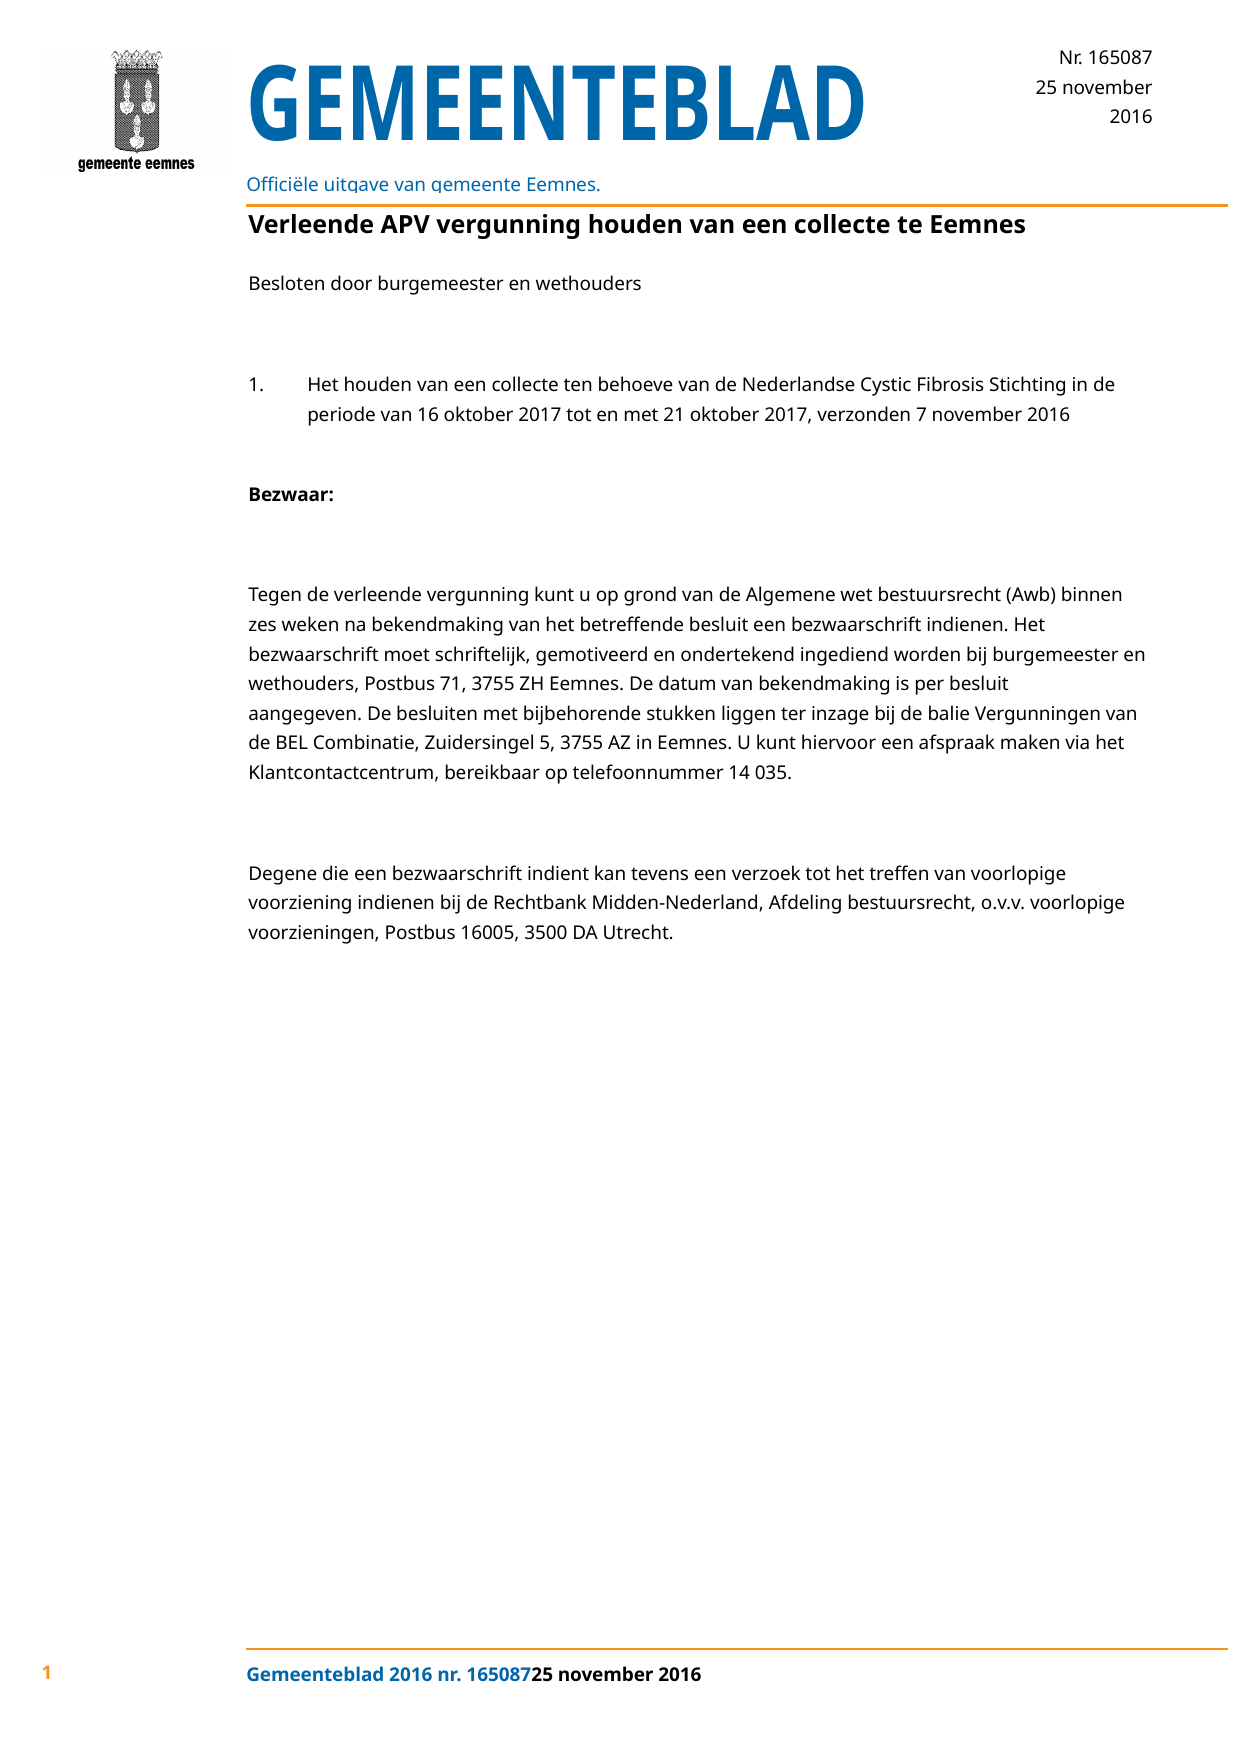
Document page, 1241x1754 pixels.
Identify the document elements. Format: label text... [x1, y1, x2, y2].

text Verleende APV vergunning houden van een collecte te Eemnes [248, 207, 1152, 241]
text Tegen de verleende vergunning kunt u op grond van de Algemene wet bestuursrecht (Awb) binnen zes weken na bekendmaking van het betreffende besluit een bezwaarschrift indienen. Het bezwaarschrift moet schriftelijk, gemotiveerd en ondertekend ingediend worden bij burgemeester en wethouders, Postbus 71, 3755 ZH Eemnes. De datum van bekendmaking is per besluit aangegeven. De besluiten met bijbehorende stukken liggen ter inzage bij de balie Vergunningen van de BEL Combinatie, Zuidersingel 5, 3755 AZ in Eemnes. U kunt hiervoor een afspraak maken via het Klantcontactcentrum, bereikbaar op telefoonnummer 14 035. [248, 582, 1152, 785]
picture [41, 47, 231, 172]
list Het houden van een collecte ten behoeve van de Nederlandse Cystic Fibrosis Stichting in de periode van 16 oktober 2017 tot en met 21 oktober 2017, verzonden 7 november 2016 [248, 371, 1152, 426]
text Bezwaar: [248, 481, 1152, 506]
text Besloten door burgemeester en wethouders [248, 270, 1152, 296]
text Degene die een bezwaarschrift indient kan tevens een verzoek tot het treffen van voorlopige voorziening indienen bij de Rechtbank Midden-Nederland, Afdeling bestuursrecht, o.v.v. voorlopige voorzieningen, Postbus 16005, 3500 DA Utrecht. [248, 860, 1152, 945]
